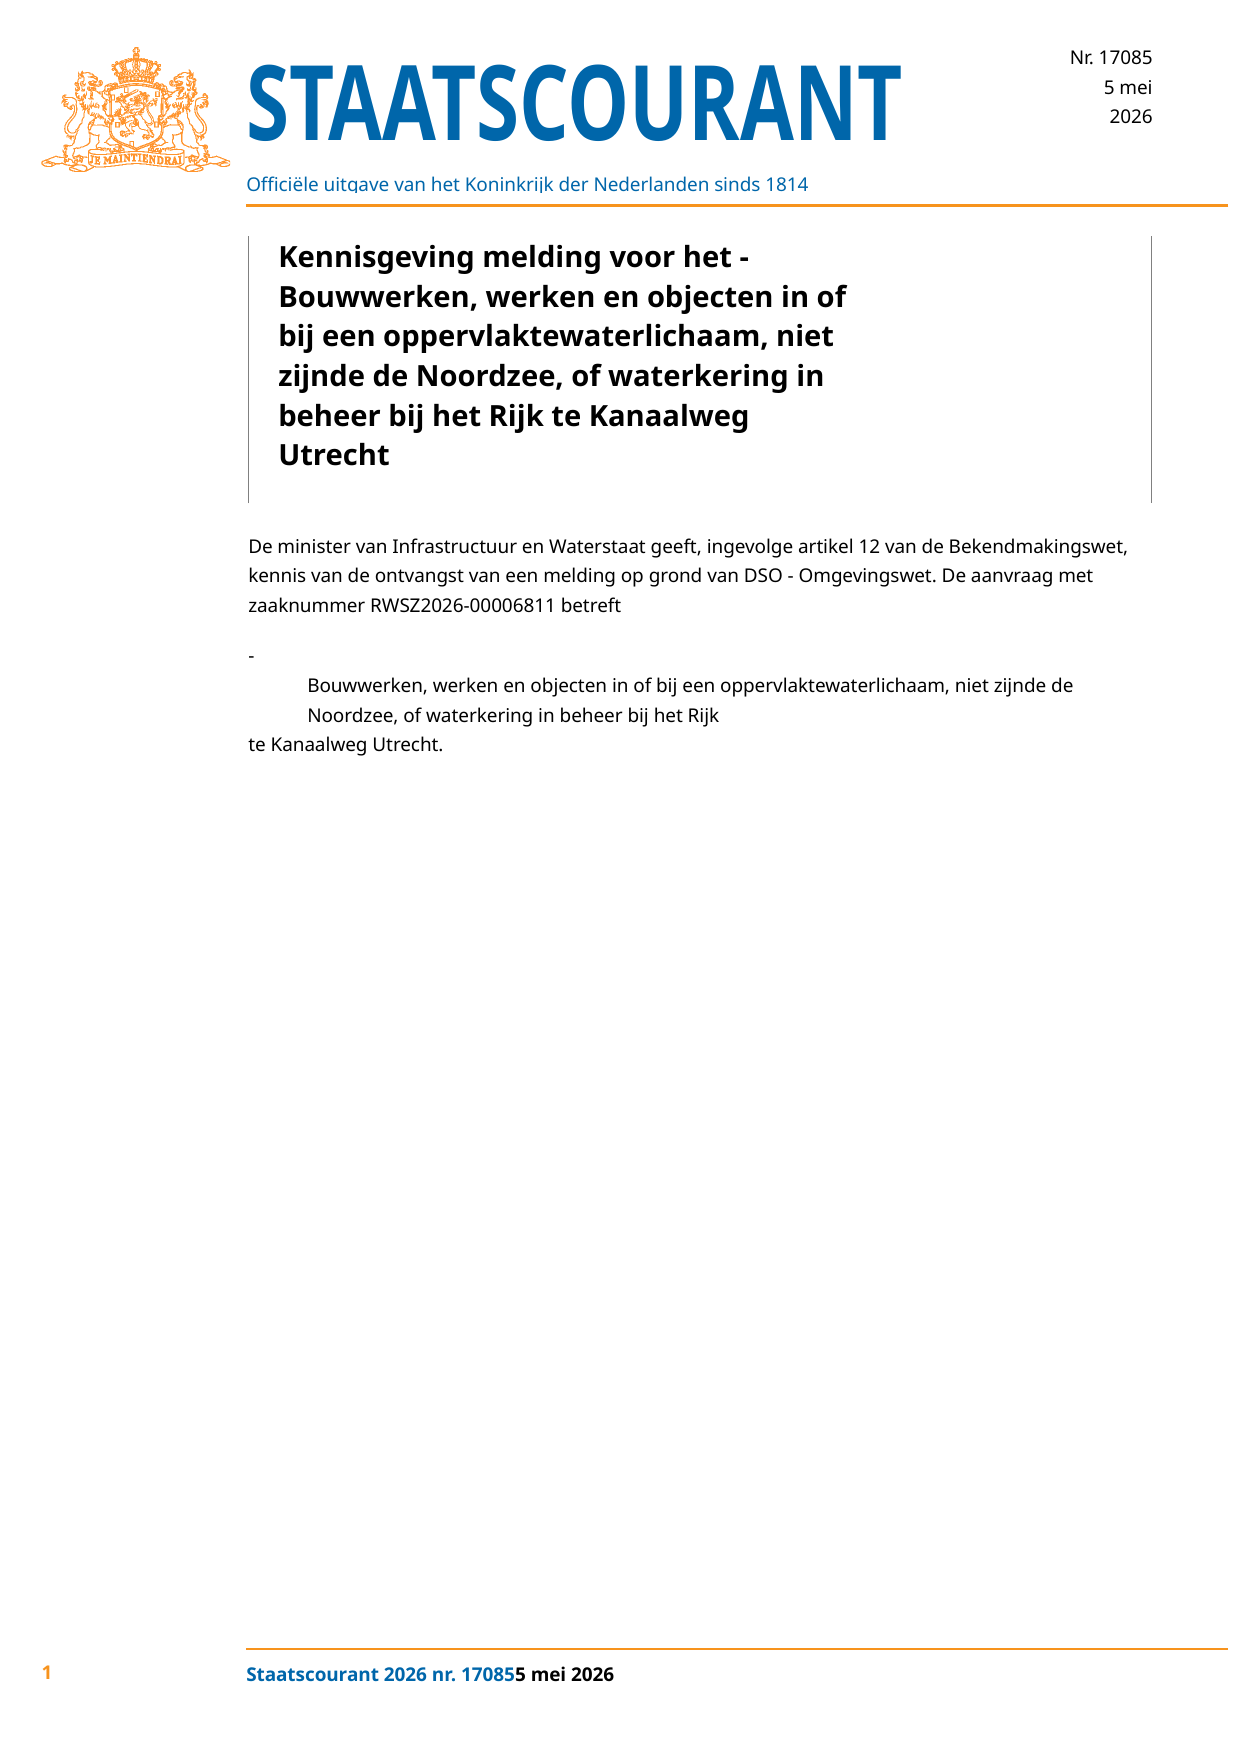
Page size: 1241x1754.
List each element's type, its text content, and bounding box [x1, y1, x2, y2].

list Bouwwerken, werken en objecten in of bij een oppervlaktewaterlichaam, niet zijnde de Noordzee, of waterkering in beheer bij het Rijk [248, 672, 1152, 727]
table_header [1090, 236, 1151, 413]
table_header [850, 414, 1151, 503]
table_header [850, 236, 912, 413]
picture [41, 47, 231, 172]
text De minister van Infrastructuur en Waterstaat geeft, ingevolge artikel 12 van de Bekendmakingswet, kennis van de ontvangst van een melding op grond van DSO - Omgevingswet. De aanvraag met zaaknummer RWSZ2026-00006811 betreft [248, 533, 1152, 618]
picture [912, 236, 1090, 414]
table_header Kennisgeving melding voor het -Bouwwerken, werken en objecten in of bij een oppervlaktewaterlichaam, niet zijnde de Noordzee, of waterkering in beheer bij het Rijk te Kanaalweg Utrecht [249, 236, 850, 503]
text te Kanaalweg Utrecht. [248, 731, 1152, 757]
